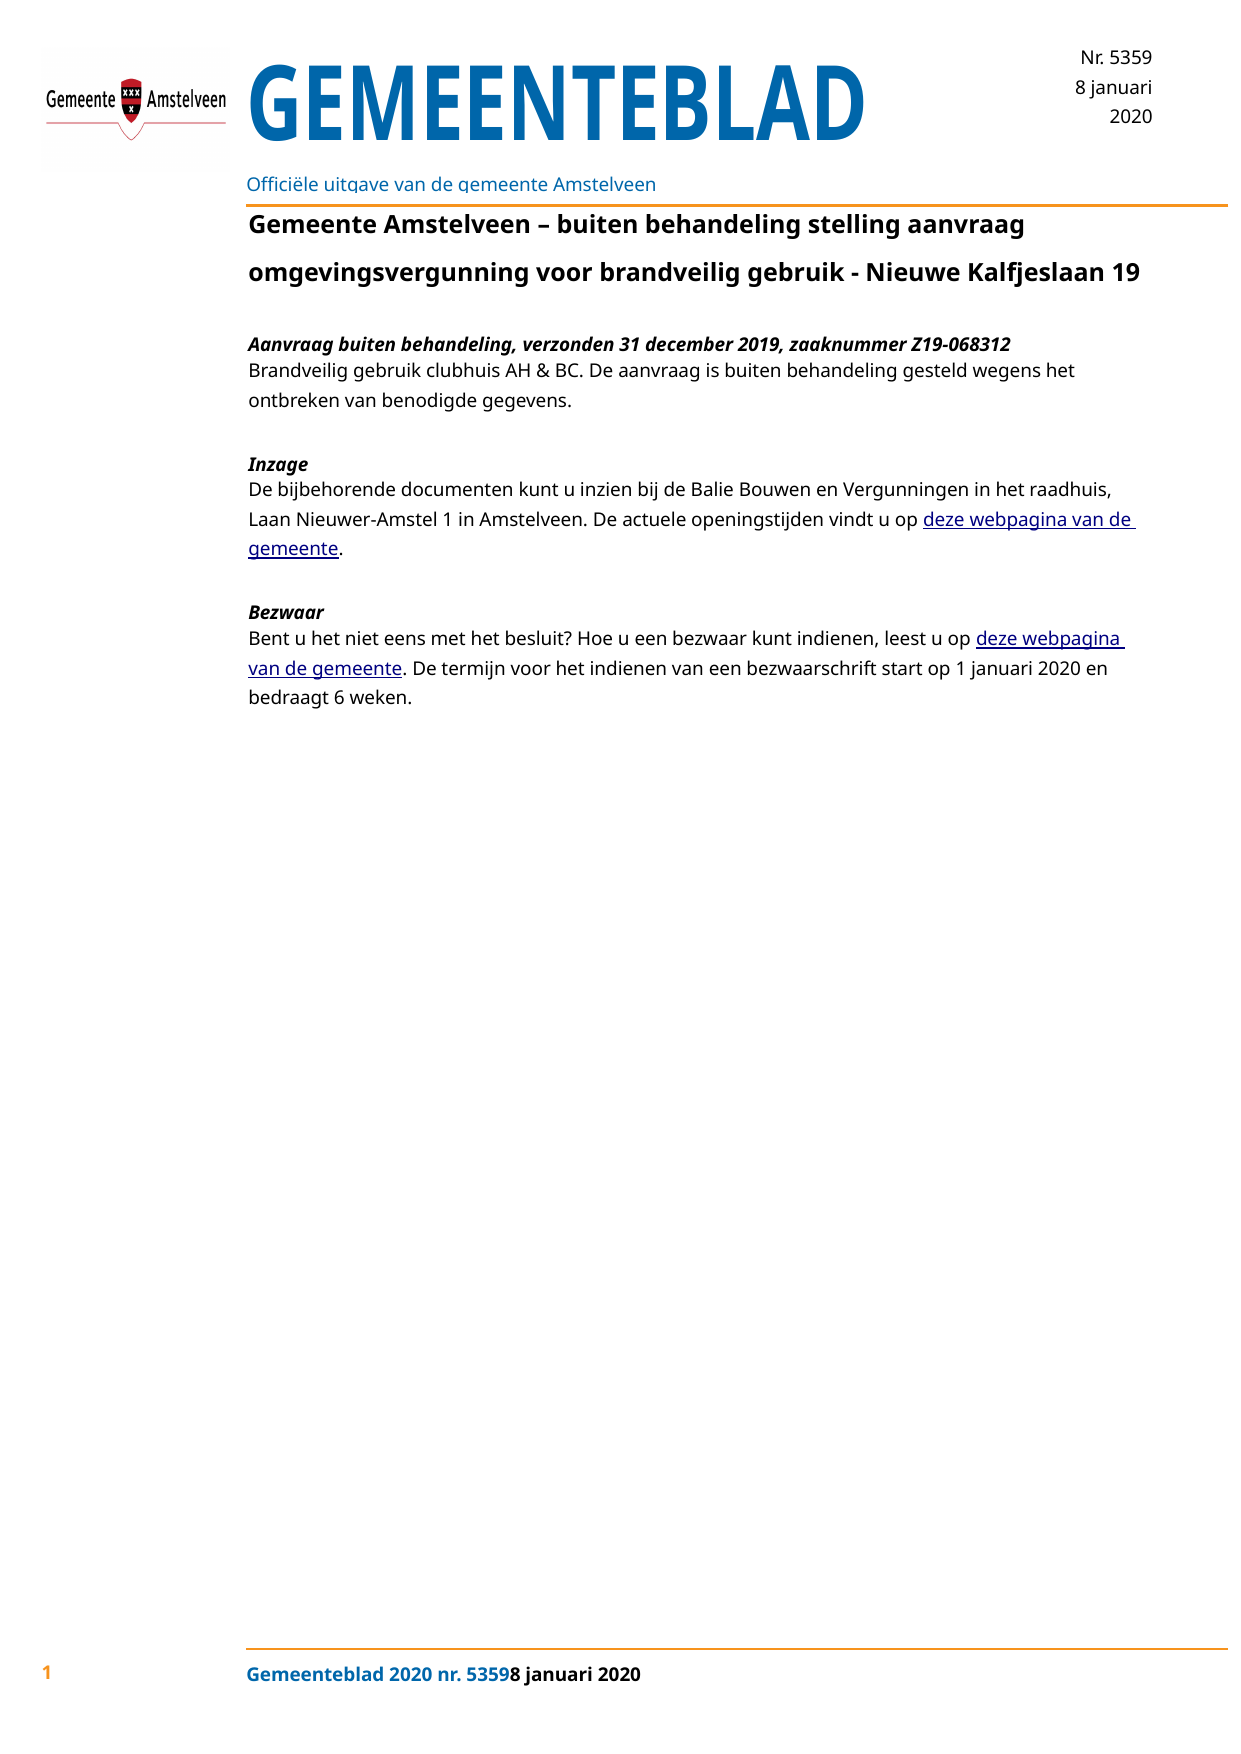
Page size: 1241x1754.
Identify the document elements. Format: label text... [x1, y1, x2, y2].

text Bezwaar [248, 599, 1152, 625]
text Aanvraag buiten behandeling, verzonden 31 december 2019, zaaknummer Z19-068312 [248, 331, 1152, 357]
text Gemeente Amstelveen – buiten behandeling stelling aanvraag omgevingsvergunning voor brandveilig gebruik - Nieuwe Kalfjeslaan 19 [248, 207, 1152, 288]
text Inzage [248, 451, 1152, 476]
text Bent u het niet eens met het besluit? Hoe u een bezwaar kunt indienen, leest u op deze webpagina van de gemeente. De termijn voor het indienen van een bezwaarschrift start op 1 januari 2020 en bedraagt 6 weken. [248, 625, 1152, 710]
text Brandveilig gebruik clubhuis AH & BC. De aanvraag is buiten behandeling gesteld wegens het ontbreken van benodigde gegevens. [248, 357, 1152, 412]
picture [41, 47, 231, 172]
text De bijbehorende documenten kunt u inzien bij de Balie Bouwen en Vergunningen in het raadhuis, Laan Nieuwer-Amstel 1 in Amstelveen. De actuele openingstijden vindt u op deze webpagina van de gemeente. [248, 476, 1152, 561]
